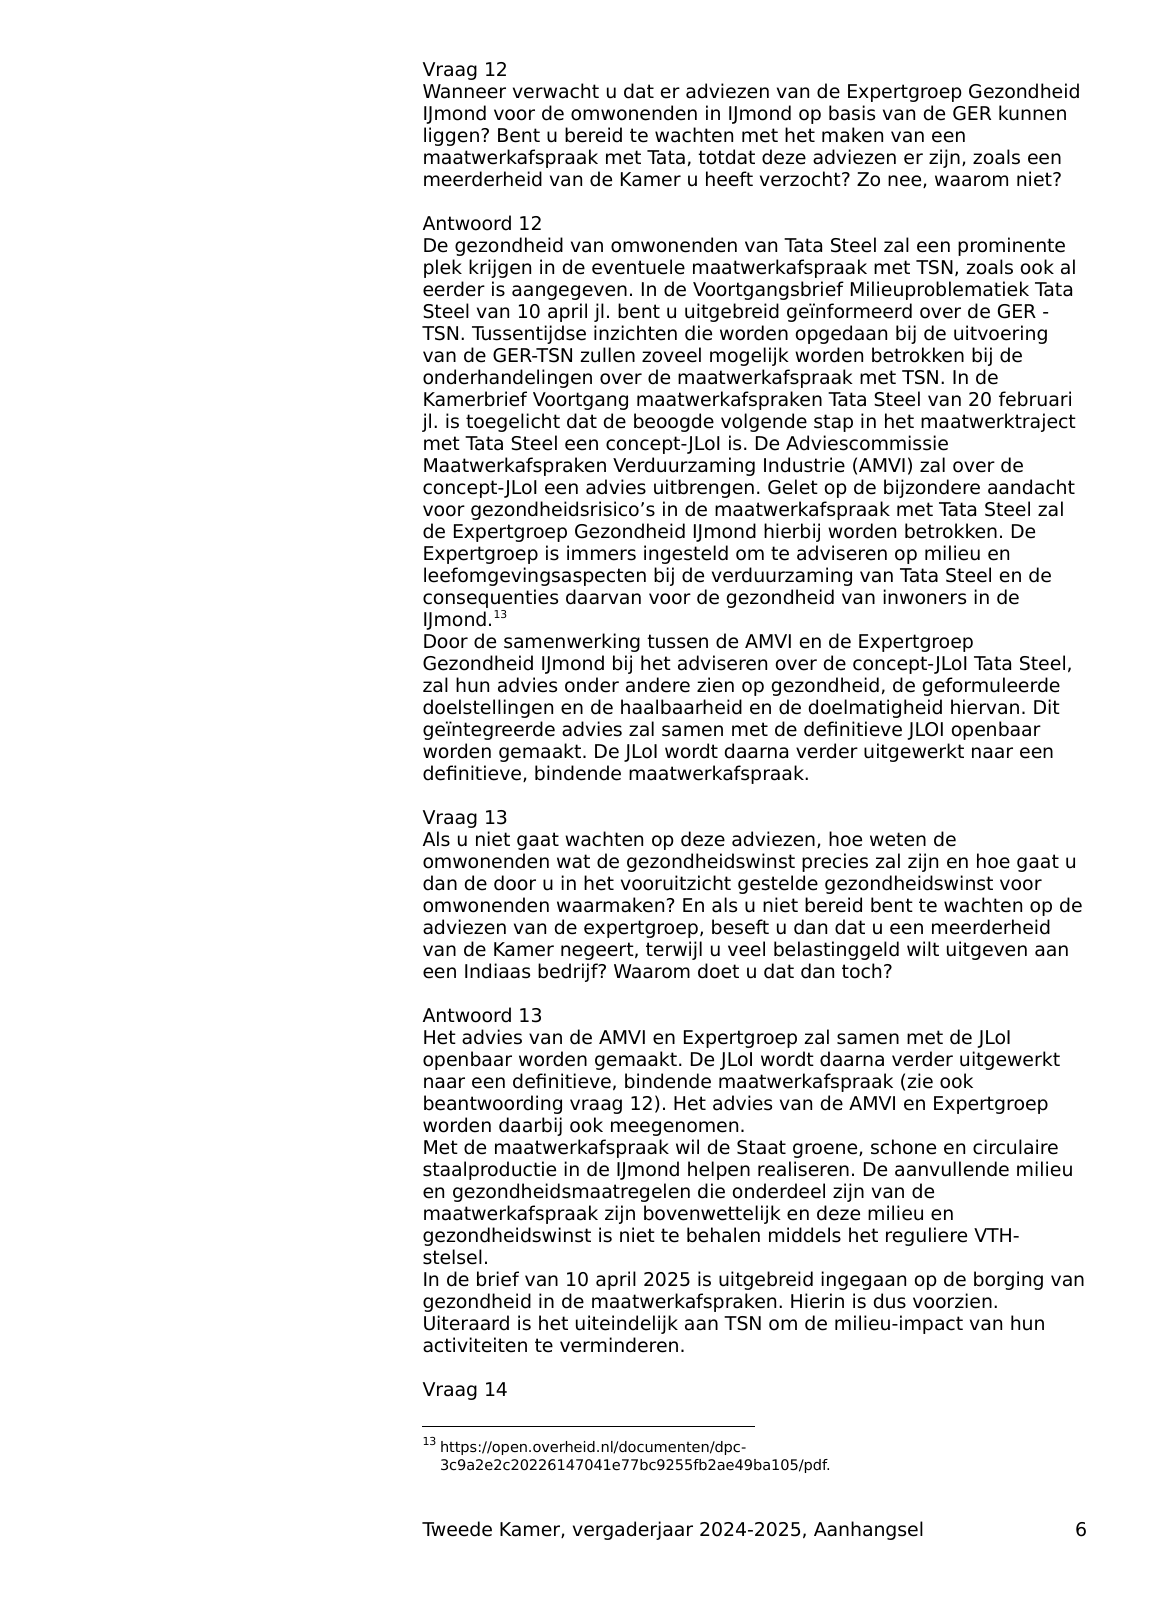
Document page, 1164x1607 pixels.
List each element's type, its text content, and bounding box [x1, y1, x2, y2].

text Wanneer verwacht u dat er adviezen van de Expertgroep Gezondheid IJmond voor de omwonenden in IJmond op basis van de GER kunnen liggen? Bent u bereid te wachten met het maken van een maatwerkafspraak met Tata, totdat deze adviezen er zijn, zoals een meerderheid van de Kamer u heeft verzocht? Zo nee, waarom niet? [422, 81, 1087, 191]
text Het advies van de AMVI en Expertgroep zal samen met de JLoI openbaar worden gemaakt. De JLoI wordt daarna verder uitgewerkt naar een definitieve, bindende maatwerkafspraak (zie ook beantwoording vraag 12). Het advies van de AMVI en Expertgroep worden daarbij ook meegenomen. [422, 1027, 1087, 1137]
text Vraag 13 [422, 807, 1087, 829]
text Als u niet gaat wachten op deze adviezen, hoe weten de omwonenden wat de gezondheidswinst precies zal zijn en hoe gaat u dan de door u in het vooruitzicht gestelde gezondheidswinst voor omwonenden waarmaken? En als u niet bereid bent te wachten op de adviezen van de expertgroep, beseft u dan dat u een meerderheid van de Kamer negeert, terwijl u veel belastinggeld wilt uitgeven aan een Indiaas bedrijf? Waarom doet u dat dan toch? [422, 829, 1087, 983]
text Antwoord 13 [422, 1005, 1087, 1027]
text Uiteraard is het uiteindelijk aan TSN om de milieu-impact van hun activiteiten te verminderen. [422, 1312, 1087, 1356]
text In de brief van 10 april 2025 is uitgebreid ingegaan op de borging van gezondheid in de maatwerkafspraken. Hierin is dus voorzien. [422, 1268, 1087, 1312]
text Antwoord 12 [422, 213, 1087, 235]
text Met de maatwerkafspraak wil de Staat groene, schone en circulaire staalproductie in de IJmond helpen realiseren. De aanvullende milieu en gezondheidsmaatregelen die onderdeel zijn van de maatwerkafspraak zijn bovenwettelijk en deze milieu en gezondheidswinst is niet te behalen middels het reguliere VTH-stelsel. [422, 1137, 1087, 1268]
text Vraag 12 [422, 59, 1087, 81]
text Vraag 14 [422, 1379, 1087, 1401]
text Door de samenwerking tussen de AMVI en de Expertgroep Gezondheid IJmond bij het adviseren over de concept-JLoI Tata Steel, zal hun advies onder andere zien op gezondheid, de geformuleerde doelstellingen en de haalbaarheid en de doelmatigheid hiervan. Dit geïntegreerde advies zal samen met de definitieve JLOI openbaar worden gemaakt. De JLoI wordt daarna verder uitgewerkt naar een definitieve, bindende maatwerkafspraak. [422, 631, 1087, 784]
text https://open.overheid.nl/documenten/dpc-3c9a2e2c20226147041e77bc9255fb2ae49ba105/pdf. [422, 1435, 1087, 1474]
text De gezondheid van omwonenden van Tata Steel zal een prominente plek krijgen in de eventuele maatwerkafspraak met TSN, zoals ook al eerder is aangegeven. In de Voortgangsbrief Milieuproblematiek Tata Steel van 10 april jl. bent u uitgebreid geïnformeerd over de GER -TSN. Tussentijdse inzichten die worden opgedaan bij de uitvoering van de GER-TSN zullen zoveel mogelijk worden betrokken bij de onderhandelingen over de maatwerkafspraak met TSN. In de Kamerbrief Voortgang maatwerkafspraken Tata Steel van 20 februari jl. is toegelicht dat de beoogde volgende stap in het maatwerktraject met Tata Steel een concept-JLoI is. De Adviescommissie Maatwerkafspraken Verduurzaming Industrie (AMVI) zal over de concept-JLoI een advies uitbrengen. Gelet op de bijzondere aandacht voor gezondheidsrisico’s in de maatwerkafspraak met Tata Steel zal de Expertgroep Gezondheid IJmond hierbij worden betrokken. De Expertgroep is immers ingesteld om te adviseren op milieu en leefomgevingsaspecten bij de verduurzaming van Tata Steel en de consequenties daarvan voor de gezondheid van inwoners in de IJmond. [422, 235, 1087, 631]
